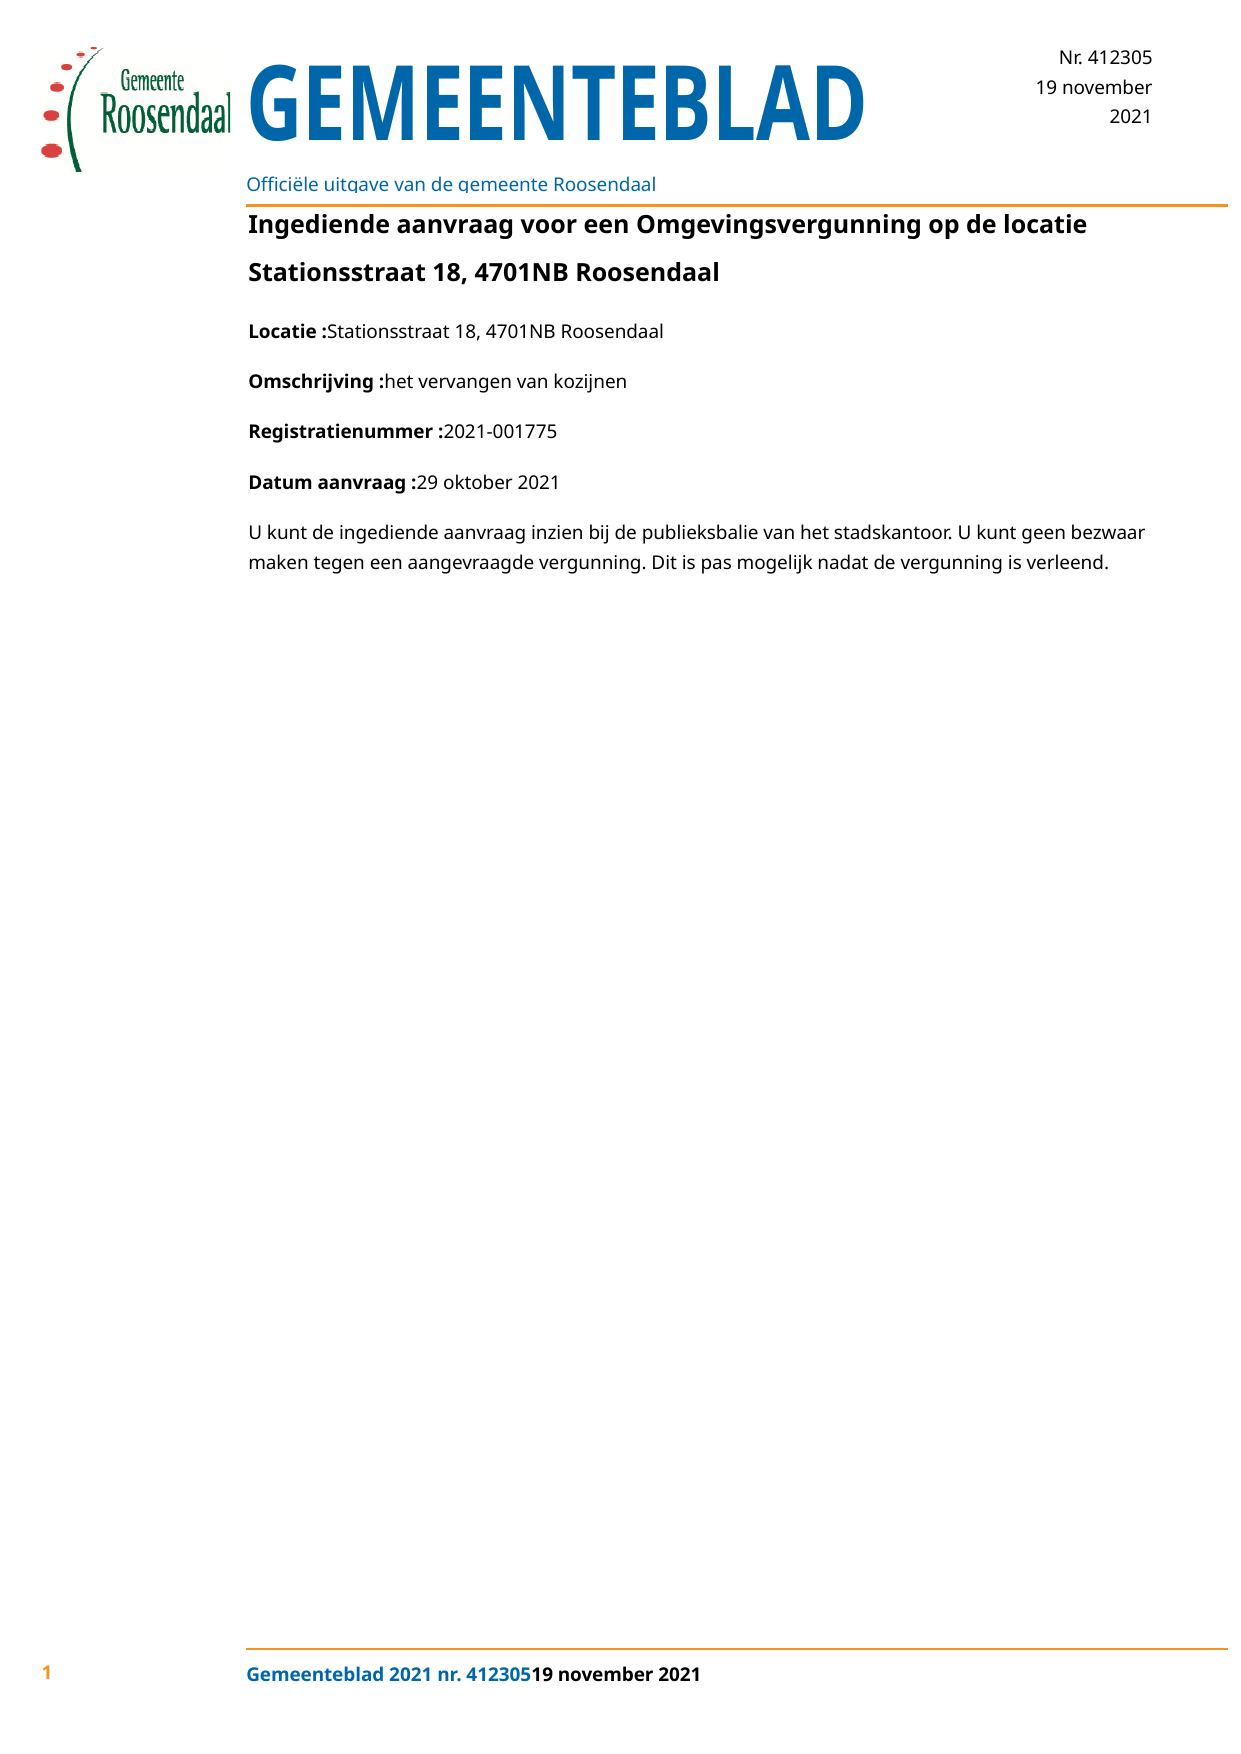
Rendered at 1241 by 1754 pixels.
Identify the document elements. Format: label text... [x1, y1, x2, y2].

text U kunt de ingediende aanvraag inzien bij de publieksbalie van het stadskantoor. U kunt geen bezwaar maken tegen een aangevraagde vergunning. Dit is pas mogelijk nadat de vergunning is verleend. [248, 519, 1152, 575]
text Datum aanvraag :29 oktober 2021 [248, 469, 1152, 495]
text Registratienummer :2021-001775 [248, 419, 1152, 444]
text Omschrijving :het vervangen van kozijnen [248, 368, 1152, 394]
text Ingediende aanvraag voor een Omgevingsvergunning op de locatie Stationsstraat 18, 4701NB Roosendaal [248, 207, 1152, 288]
picture [41, 47, 231, 172]
text Locatie :Stationsstraat 18, 4701NB Roosendaal [248, 318, 1152, 344]
